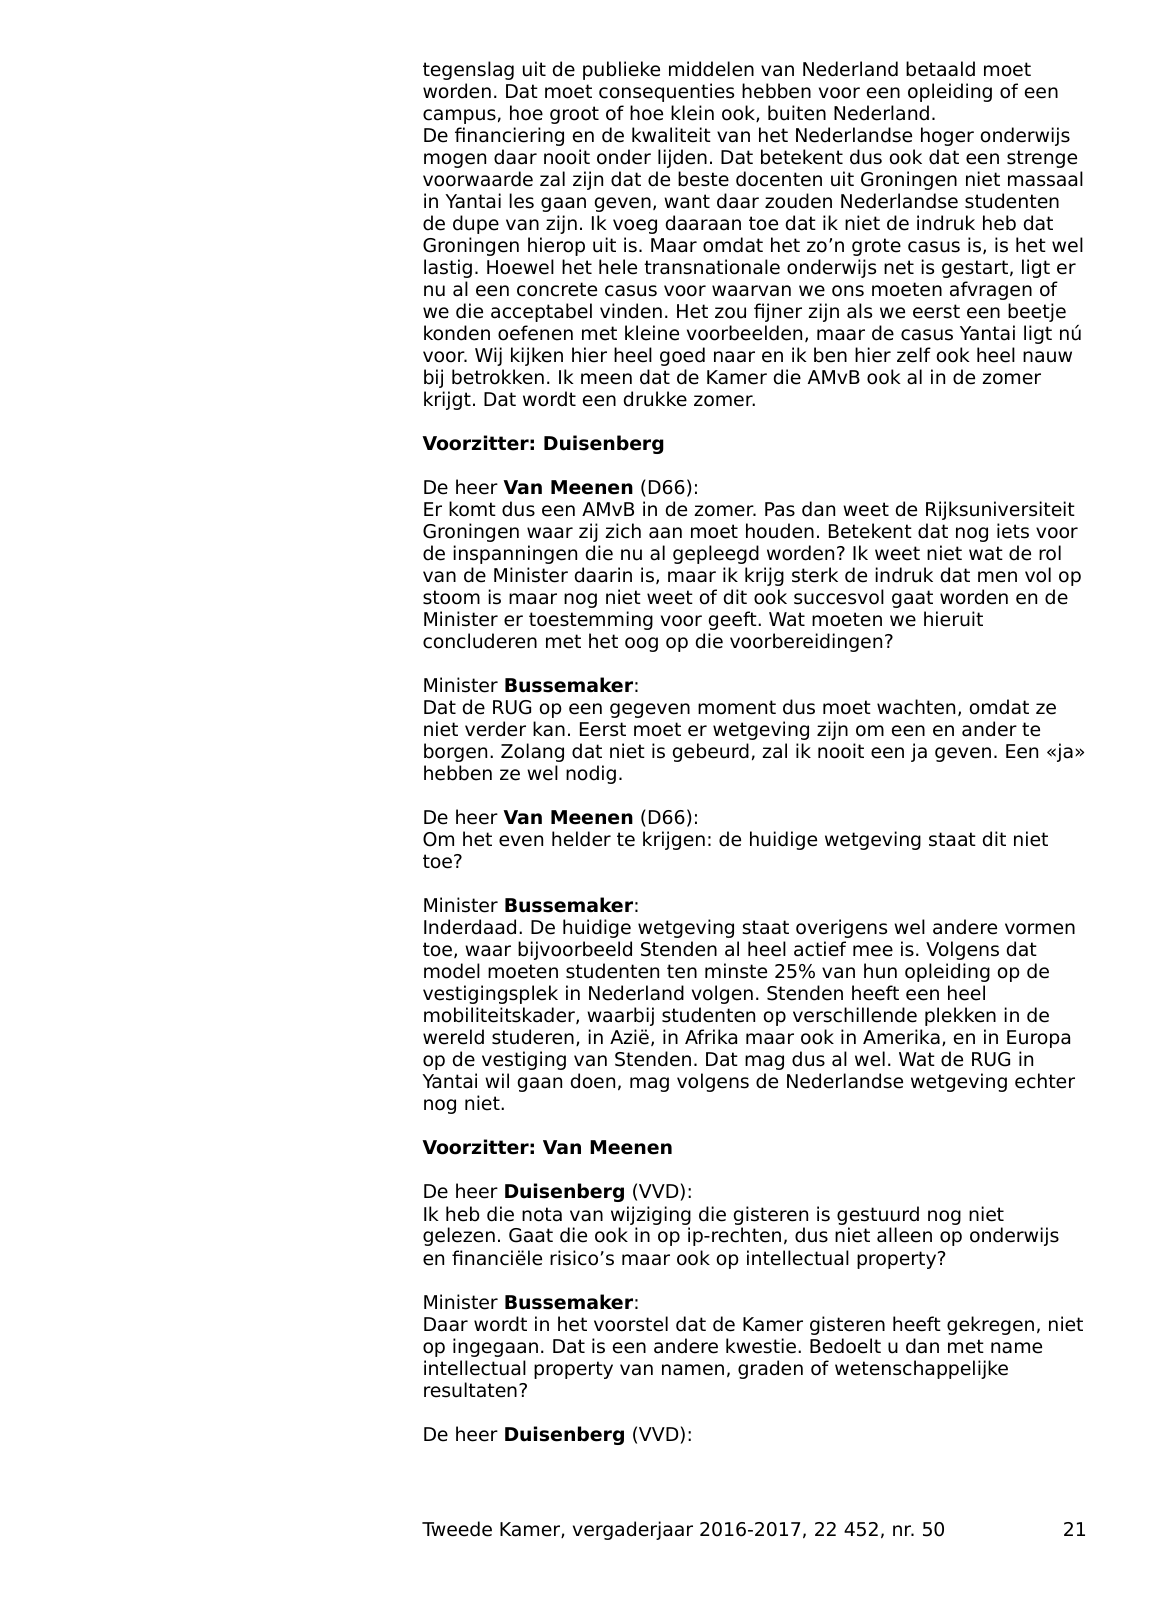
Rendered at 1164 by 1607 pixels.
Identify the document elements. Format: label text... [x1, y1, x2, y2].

text Er komt dus een AMvB in de zomer. Pas dan weet de Rijksuniversiteit Groningen waar zij zich aan moet houden. Betekent dat nog iets voor de inspanningen die nu al gepleegd worden? Ik weet niet wat de rol van de Minister daarin is, maar ik krijg sterk de indruk dat men vol op stoom is maar nog niet weet of dit ook succesvol gaat worden en de Minister er toestemming voor geeft. Wat moeten we hieruit concluderen met het oog op die voorbereidingen? [422, 499, 1087, 653]
text De heer Duisenberg (VVD): [422, 1181, 1087, 1203]
text Inderdaad. De huidige wetgeving staat overigens wel andere vormen toe, waar bijvoorbeeld Stenden al heel actief mee is. Volgens dat model moeten studenten ten minste 25% van hun opleiding op de vestigingsplek in Nederland volgen. Stenden heeft een heel mobiliteitskader, waarbij studenten op verschillende plekken in de wereld studeren, in Azië, in Afrika maar ook in Amerika, en in Europa op de vestiging van Stenden. Dat mag dus al wel. Wat de RUG in Yantai wil gaan doen, mag volgens de Nederlandse wetgeving echter nog niet. [422, 917, 1087, 1115]
text Daar wordt in het voorstel dat de Kamer gisteren heeft gekregen, niet op ingegaan. Dat is een andere kwestie. Bedoelt u dan met name intellectual property van namen, graden of wetenschappelijke resultaten? [422, 1313, 1087, 1401]
text Minister Bussemaker: [422, 675, 1087, 697]
subtitle Voorzitter: Van Meenen [422, 1137, 1087, 1159]
text Minister Bussemaker: [422, 1292, 1087, 1313]
text Minister Bussemaker: [422, 895, 1087, 917]
text De heer Van Meenen (D66): [422, 477, 1087, 499]
text Ik heb die nota van wijziging die gisteren is gestuurd nog niet gelezen. Gaat die ook in op ip-rechten, dus niet alleen op onderwijs en financiële risico’s maar ook op intellectual property? [422, 1203, 1087, 1269]
subtitle Voorzitter: Duisenberg [422, 433, 1087, 455]
text tegenslag uit de publieke middelen van Nederland betaald moet worden. Dat moet consequenties hebben voor een opleiding of een campus, hoe groot of hoe klein ook, buiten Nederland. [422, 59, 1087, 125]
text De financiering en de kwaliteit van het Nederlandse hoger onderwijs mogen daar nooit onder lijden. Dat betekent dus ook dat een strenge voorwaarde zal zijn dat de beste docenten uit Groningen niet massaal in Yantai les gaan geven, want daar zouden Nederlandse studenten de dupe van zijn. Ik voeg daaraan toe dat ik niet de indruk heb dat Groningen hierop uit is. Maar omdat het zo’n grote casus is, is het wel lastig. Hoewel het hele transnationale onderwijs net is gestart, ligt er nu al een concrete casus voor waarvan we ons moeten afvragen of we die acceptabel vinden. Het zou fijner zijn als we eerst een beetje konden oefenen met kleine voorbeelden, maar de casus Yantai ligt nú voor. Wij kijken hier heel goed naar en ik ben hier zelf ook heel nauw bij betrokken. Ik meen dat de Kamer die AMvB ook al in de zomer krijgt. Dat wordt een drukke zomer. [422, 125, 1087, 411]
text Om het even helder te krijgen: de huidige wetgeving staat dit niet toe? [422, 829, 1087, 873]
text De heer Duisenberg (VVD): [422, 1424, 1087, 1446]
text Dat de RUG op een gegeven moment dus moet wachten, omdat ze niet verder kan. Eerst moet er wetgeving zijn om een en ander te borgen. Zolang dat niet is gebeurd, zal ik nooit een ja geven. Een «ja» hebben ze wel nodig. [422, 697, 1087, 785]
text De heer Van Meenen (D66): [422, 807, 1087, 829]
